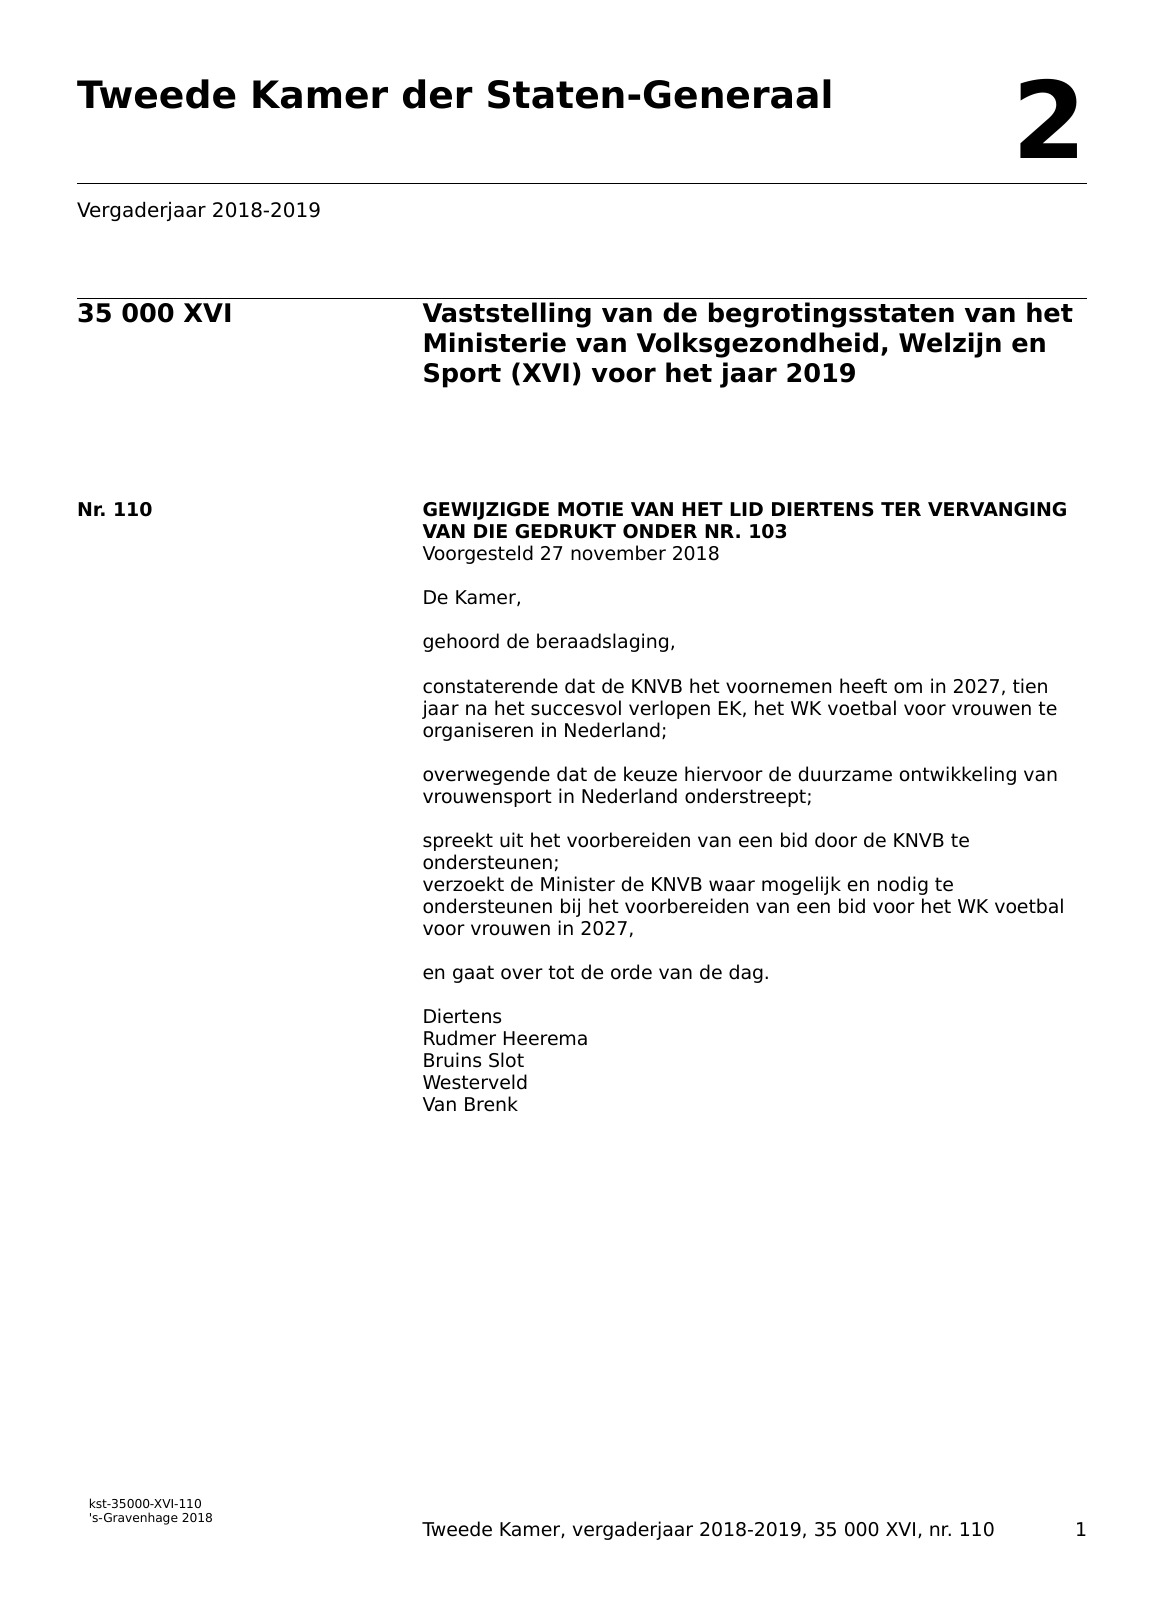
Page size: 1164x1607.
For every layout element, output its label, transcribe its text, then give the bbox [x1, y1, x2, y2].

text Bruins Slot [422, 1050, 1087, 1072]
text Voorgesteld 27 november 2018 [422, 543, 1087, 565]
text gehoord de beraadslaging, [422, 631, 1087, 653]
text Van Brenk [422, 1094, 1087, 1116]
text en gaat over tot de orde van de dag. [422, 962, 1087, 984]
text constaterende dat de KNVB het voornemen heeft om in 2027, tien jaar na het succesvol verlopen EK, het WK voetbal voor vrouwen te organiseren in Nederland; [422, 676, 1087, 741]
text verzoekt de Minister de KNVB waar mogelijk en nodig te ondersteunen bij het voorbereiden van een bid voor het WK voetbal voor vrouwen in 2027, [422, 874, 1087, 940]
text kst-35000-XVI-110 [88, 1497, 323, 1511]
subtitle Nr. 110 GEWIJZIGDE MOTIE VAN HET LID DIERTENS TER VERVANGING VAN DIE GEDRUKT ONDER NR. 103 [77, 499, 1087, 543]
table_cell Vergaderjaar 2018-2019 [77, 184, 1087, 298]
text 's-Gravenhage 2018 [88, 1511, 323, 1525]
text Rudmer Heerema [422, 1028, 1087, 1050]
subtitle 35 000 XVI Vaststelling van de begrotingsstaten van het Ministerie van Volksgezondheid, Welzijn en Sport (XVI) voor het jaar 2019 [77, 299, 1087, 388]
text Westerveld [422, 1072, 1087, 1094]
text overwegende dat de keuze hiervoor de duurzame ontwikkeling van vrouwensport in Nederland onderstreept; [422, 764, 1087, 808]
text Diertens [422, 1006, 1087, 1028]
table_header 2 [886, 59, 1087, 183]
text De Kamer, [422, 587, 1087, 609]
text spreekt uit het voorbereiden van een bid door de KNVB te ondersteunen; [422, 830, 1087, 874]
table_header Tweede Kamer der Staten-Generaal [77, 59, 886, 183]
